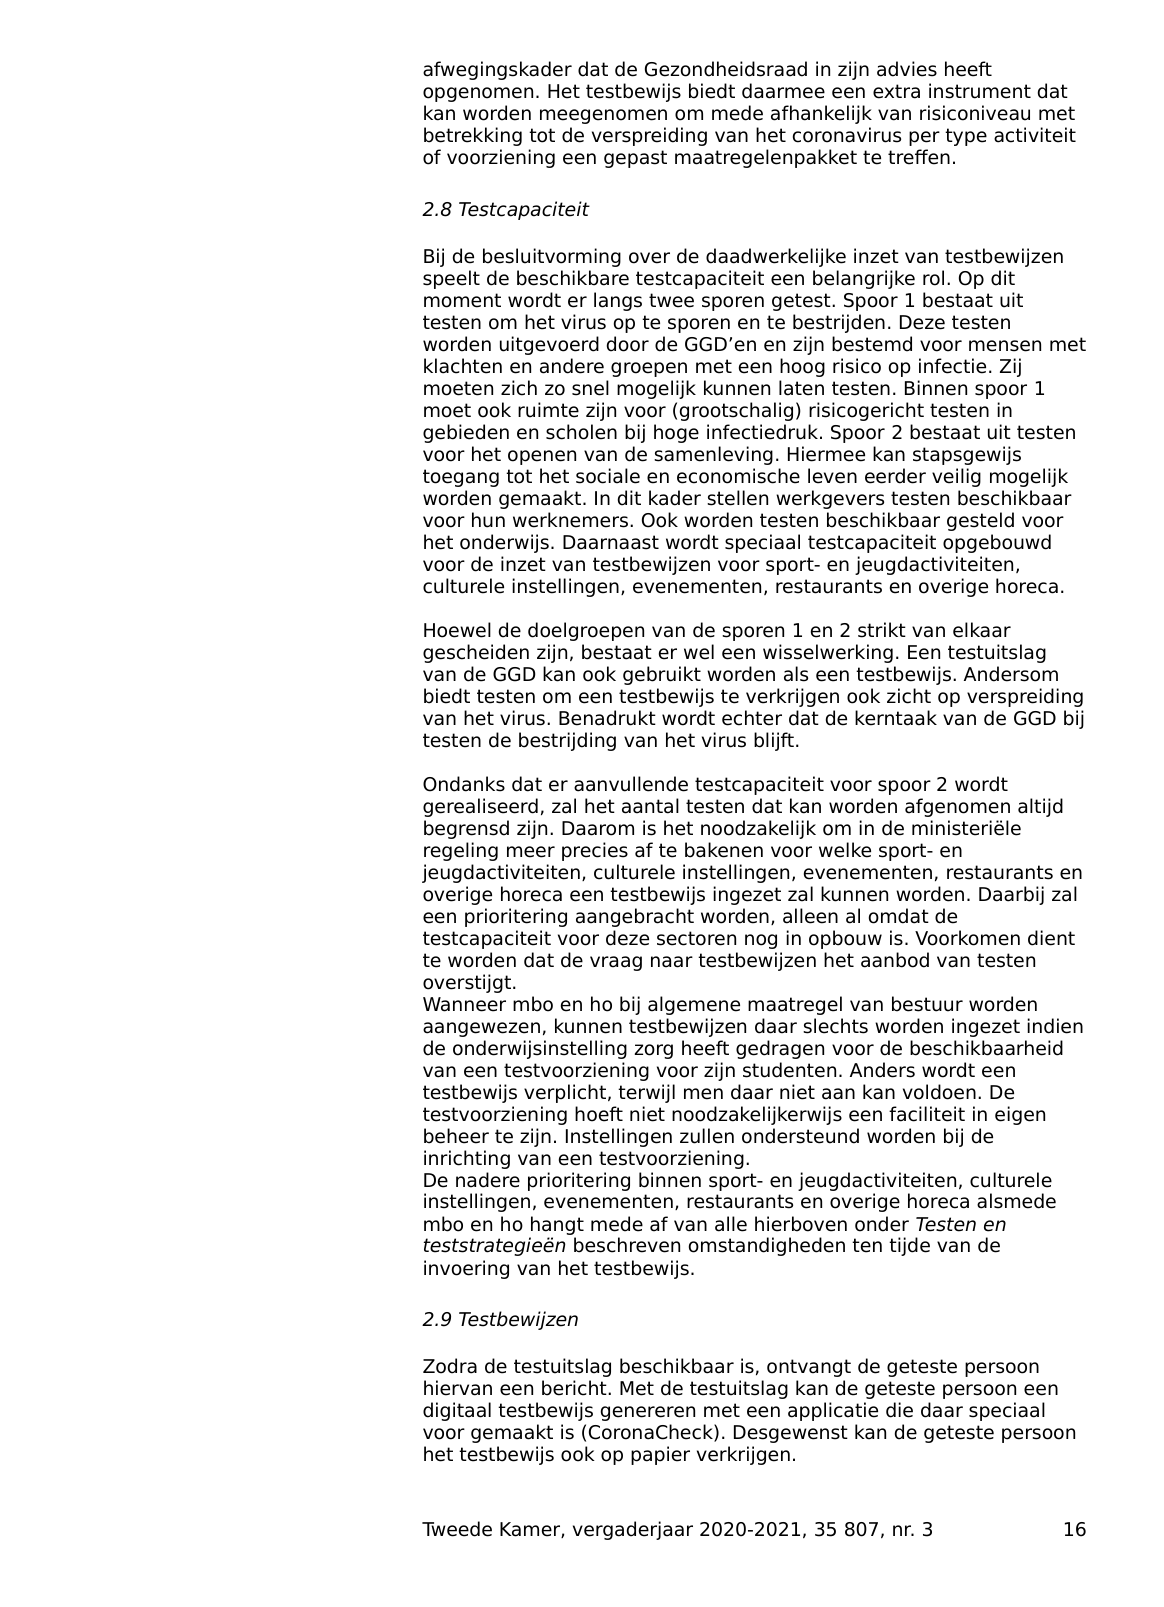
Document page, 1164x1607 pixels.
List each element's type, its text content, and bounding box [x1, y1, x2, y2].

text Wanneer mbo en ho bij algemene maatregel van bestuur worden aangewezen, kunnen testbewijzen daar slechts worden ingezet indien de onderwijsinstelling zorg heeft gedragen voor de beschikbaarheid van een testvoorziening voor zijn studenten. Anders wordt een testbewijs verplicht, terwijl men daar niet aan kan voldoen. De testvoorziening hoeft niet noodzakelijkerwijs een faciliteit in eigen beheer te zijn. Instellingen zullen ondersteund worden bij de inrichting van een testvoorziening. [422, 994, 1087, 1169]
text Hoewel de doelgroepen van de sporen 1 en 2 strikt van elkaar gescheiden zijn, bestaat er wel een wisselwerking. Een testuitslag van de GGD kan ook gebruikt worden als een testbewijs. Andersom biedt testen om een testbewijs te verkrijgen ook zicht op verspreiding van het virus. Benadrukt wordt echter dat de kerntaak van de GGD bij testen de bestrijding van het virus blijft. [422, 620, 1087, 752]
text Bij de besluitvorming over de daadwerkelijke inzet van testbewijzen speelt de beschikbare testcapaciteit een belangrijke rol. Op dit moment wordt er langs twee sporen getest. Spoor 1 bestaat uit testen om het virus op te sporen en te bestrijden. Deze testen worden uitgevoerd door de GGD’en en zijn bestemd voor mensen met klachten en andere groepen met een hoog risico op infectie. Zij moeten zich zo snel mogelijk kunnen laten testen. Binnen spoor 1 moet ook ruimte zijn voor (grootschalig) risicogericht testen in gebieden en scholen bij hoge infectiedruk. Spoor 2 bestaat uit testen voor het openen van de samenleving. Hiermee kan stapsgewijs toegang tot het sociale en economische leven eerder veilig mogelijk worden gemaakt. In dit kader stellen werkgevers testen beschikbaar voor hun werknemers. Ook worden testen beschikbaar gesteld voor het onderwijs. Daarnaast wordt speciaal testcapaciteit opgebouwd voor de inzet van testbewijzen voor sport- en jeugdactiviteiten, culturele instellingen, evenementen, restaurants en overige horeca. [422, 246, 1087, 598]
text Zodra de testuitslag beschikbaar is, ontvangt de geteste persoon hiervan een bericht. Met de testuitslag kan de geteste persoon een digitaal testbewijs genereren met een applicatie die daar speciaal voor gemaakt is (CoronaCheck). Desgewenst kan de geteste persoon het testbewijs ook op papier verkrijgen. [422, 1356, 1087, 1466]
text Ondanks dat er aanvullende testcapaciteit voor spoor 2 wordt gerealiseerd, zal het aantal testen dat kan worden afgenomen altijd begrensd zijn. Daarom is het noodzakelijk om in de ministeriële regeling meer precies af te bakenen voor welke sport- en jeugdactiviteiten, culturele instellingen, evenementen, restaurants en overige horeca een testbewijs ingezet zal kunnen worden. Daarbij zal een prioritering aangebracht worden, alleen al omdat de testcapaciteit voor deze sectoren nog in opbouw is. Voorkomen dient te worden dat de vraag naar testbewijzen het aanbod van testen overstijgt. [422, 774, 1087, 994]
subtitle 2.9 Testbewijzen [422, 1309, 1087, 1331]
text afwegingskader dat de Gezondheidsraad in zijn advies heeft opgenomen. Het testbewijs biedt daarmee een extra instrument dat kan worden meegenomen om mede afhankelijk van risiconiveau met betrekking tot de verspreiding van het coronavirus per type activiteit of voorziening een gepast maatregelenpakket te treffen. [422, 59, 1087, 169]
subtitle 2.8 Testcapaciteit [422, 199, 1087, 221]
text De nadere prioritering binnen sport- en jeugdactiviteiten, culturele instellingen, evenementen, restaurants en overige horeca alsmede mbo en ho hangt mede af van alle hierboven onder Testen en teststrategieën beschreven omstandigheden ten tijde van de invoering van het testbewijs. [422, 1169, 1087, 1279]
